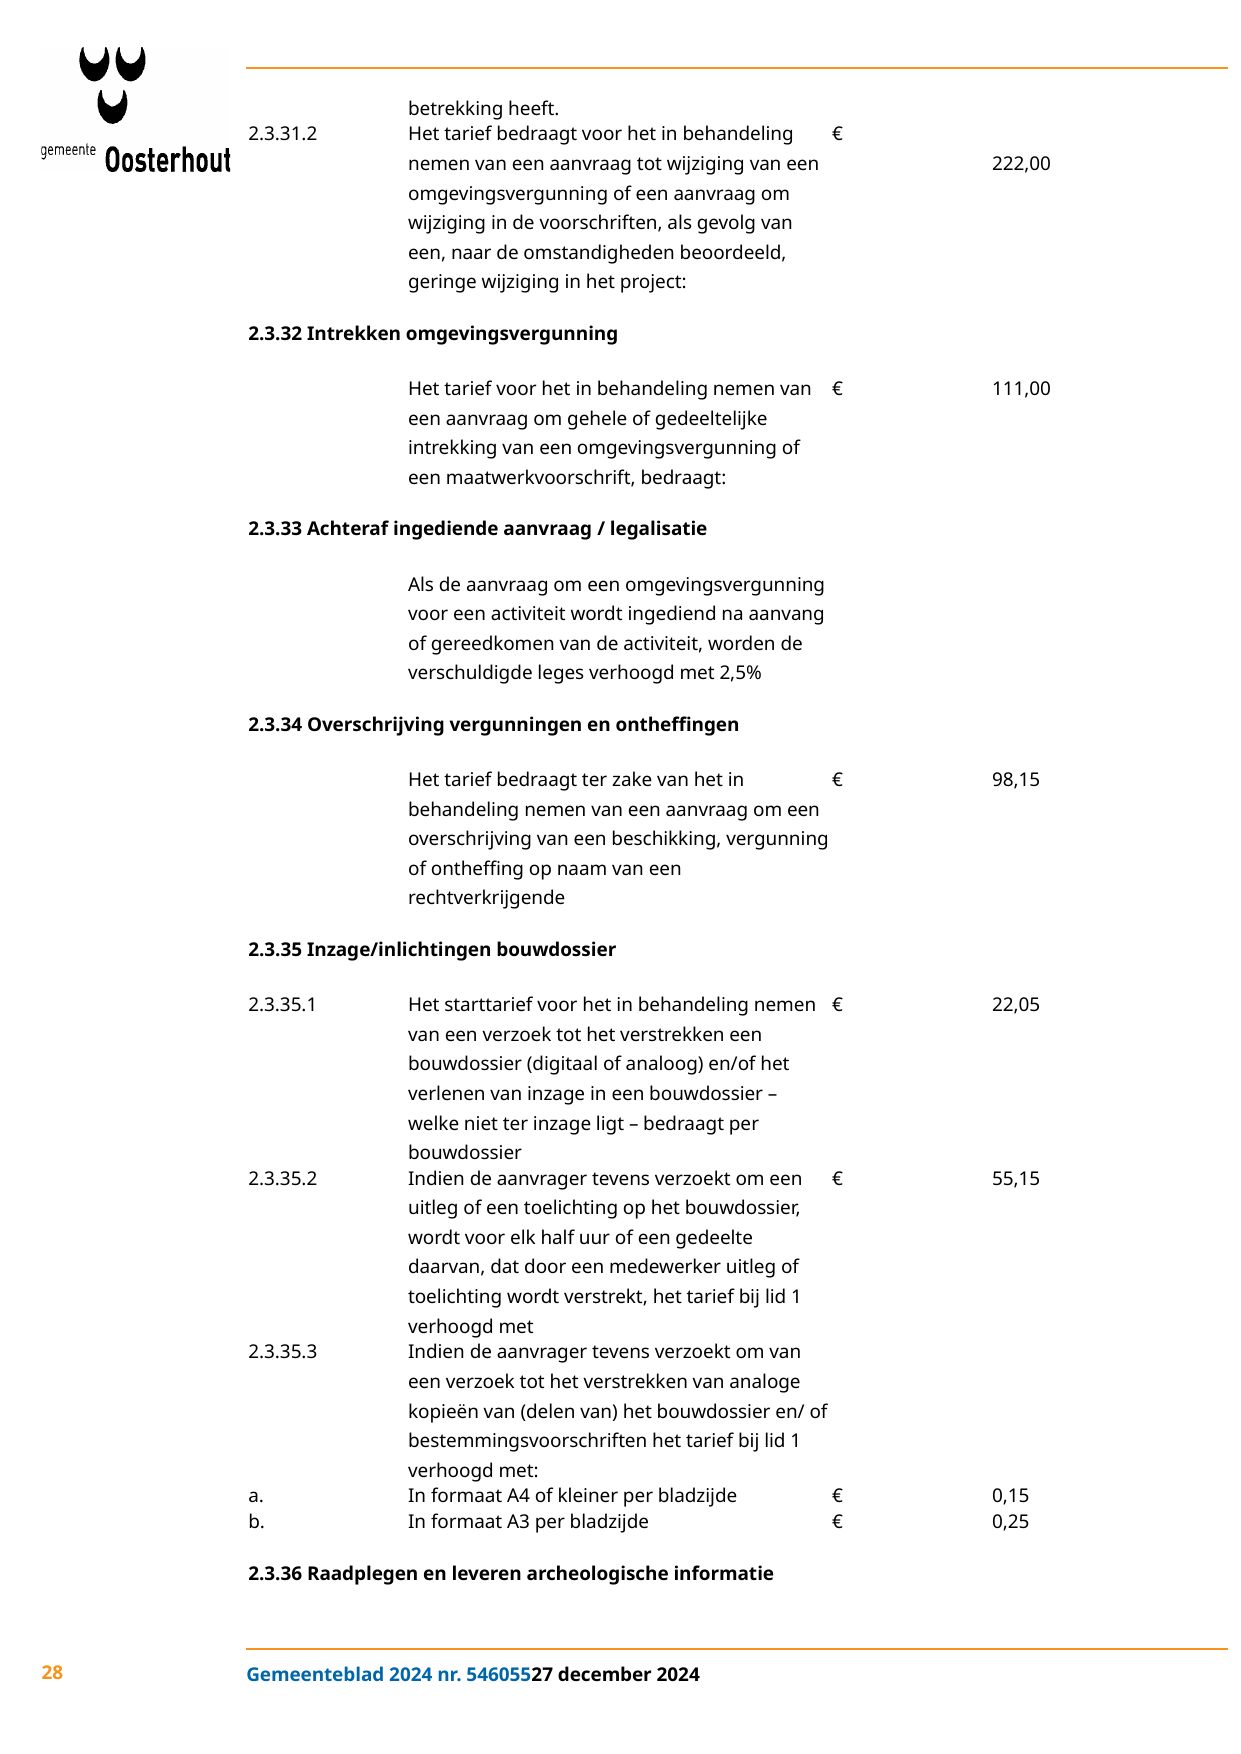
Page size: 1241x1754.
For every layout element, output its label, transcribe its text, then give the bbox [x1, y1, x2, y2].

table_cell Het tarief voor het in behandeling nemen van een aanvraag om gehele of gedeeltelijke intrekking van een omgevingsvergunning of een maatwerkvoorschrift, bedraagt: [408, 375, 832, 490]
table_cell [992, 294, 1152, 320]
table_cell Als de aanvraag om een omgevingsvergunning voor een activiteit wordt ingediend na aanvang of gereedkomen van de activiteit, worden de verschuldigde leges verhoogd met 2,5% [408, 571, 832, 685]
table_cell [992, 685, 1152, 711]
table_cell [248, 490, 408, 515]
table_cell In formaat A3 per bladzijde [408, 1509, 832, 1534]
table_cell [992, 910, 1152, 936]
table_cell [832, 1534, 992, 1560]
table_cell 2.3.35.1 [248, 991, 408, 1165]
table_cell [992, 95, 1152, 121]
table_cell In formaat A4 of kleiner per bladzijde [408, 1483, 832, 1508]
table_cell [248, 571, 408, 685]
table_cell [832, 571, 992, 685]
table_cell [408, 490, 832, 515]
table_cell Indien de aanvrager tevens verzoekt om van een verzoek tot het verstrekken van analoge kopieën van (delen van) het bouwdossier en/ of bestemmingsvoorschriften het tarief bij lid 1 verhoogd met: [408, 1339, 832, 1483]
table_cell b. [248, 1509, 408, 1534]
table_cell [408, 1534, 832, 1560]
table_cell 2.3.35 Inzage/inlichtingen bouwdossier [248, 936, 832, 991]
table_cell 2.3.34 Overschrijving vergunningen en ontheffingen [248, 711, 832, 766]
table_cell [992, 936, 1152, 991]
table_cell [992, 1534, 1152, 1560]
table_cell [248, 685, 408, 711]
table_cell [248, 766, 408, 910]
table_cell [832, 1339, 992, 1483]
table_cell Het tarief bedraagt ter zake van het in behandeling nemen van een aanvraag om een overschrijving van een beschikking, vergunning of ontheffing op naam van een rechtverkrijgende [408, 766, 832, 910]
table_cell [992, 1339, 1152, 1483]
table_cell [832, 320, 992, 375]
table_cell 222,00 [992, 121, 1152, 294]
table_cell € [832, 1509, 992, 1534]
table_cell € [832, 121, 992, 294]
table_cell [832, 910, 992, 936]
table_cell 2.3.33 Achteraf ingediende aanvraag / legalisatie [248, 515, 832, 571]
table_cell Het starttarief voor het in behandeling nemen van een verzoek tot het verstrekken een bouwdossier (digitaal of analoog) en/of het verlenen van inzage in een bouwdossier – welke niet ter inzage ligt – bedraagt per bouwdossier [408, 991, 832, 1165]
table_cell [832, 490, 992, 515]
table_cell [832, 1560, 992, 1586]
table_cell € [832, 1165, 992, 1339]
table_cell [992, 711, 1152, 766]
table_cell [248, 910, 408, 936]
table_cell € [832, 766, 992, 910]
table_cell [248, 95, 408, 121]
table_cell 0,15 [992, 1483, 1152, 1508]
table_cell 2.3.35.2 [248, 1165, 408, 1339]
table_cell 98,15 [992, 766, 1152, 910]
table_cell [832, 515, 992, 571]
table_cell € [832, 1483, 992, 1508]
table_cell 22,05 [992, 991, 1152, 1165]
table_cell Indien de aanvrager tevens verzoekt om een uitleg of een toelichting op het bouwdossier, wordt voor elk half uur of een gedeelte daarvan, dat door een medewerker uitleg of toelichting wordt verstrekt, het tarief bij lid 1 verhoogd met [408, 1165, 832, 1339]
table_cell [992, 571, 1152, 685]
table_cell [832, 294, 992, 320]
table_cell [992, 1560, 1152, 1586]
table_cell [832, 711, 992, 766]
table_cell 0,25 [992, 1509, 1152, 1534]
table_cell [832, 936, 992, 991]
table_cell [832, 685, 992, 711]
table_cell € [832, 375, 992, 490]
table_cell [992, 320, 1152, 375]
table_cell 2.3.35.3 [248, 1339, 408, 1483]
table_cell [408, 685, 832, 711]
table_cell 2.3.31.2 [248, 121, 408, 294]
table_cell Het tarief bedraagt voor het in behandeling nemen van een aanvraag tot wijziging van een omgevingsvergunning of een aanvraag om wijziging in de voorschriften, als gevolg van een, naar de omstandigheden beoordeeld, geringe wijziging in het project: [408, 121, 832, 294]
table_cell a. [248, 1483, 408, 1508]
table_cell [248, 1534, 408, 1560]
table_cell [408, 910, 832, 936]
table_cell [832, 95, 992, 121]
table_cell 2.3.36 Raadplegen en leveren archeologische informatie [248, 1560, 832, 1586]
table_cell € [832, 991, 992, 1165]
table_cell [992, 490, 1152, 515]
table_cell [408, 294, 832, 320]
table_cell 2.3.32 Intrekken omgevingsvergunning [248, 320, 832, 375]
table_cell betrekking heeft. [408, 95, 832, 121]
table_cell [992, 515, 1152, 571]
table_cell 111,00 [992, 375, 1152, 490]
picture [41, 47, 231, 172]
table_cell 55,15 [992, 1165, 1152, 1339]
table_cell [248, 294, 408, 320]
table_cell [248, 375, 408, 490]
